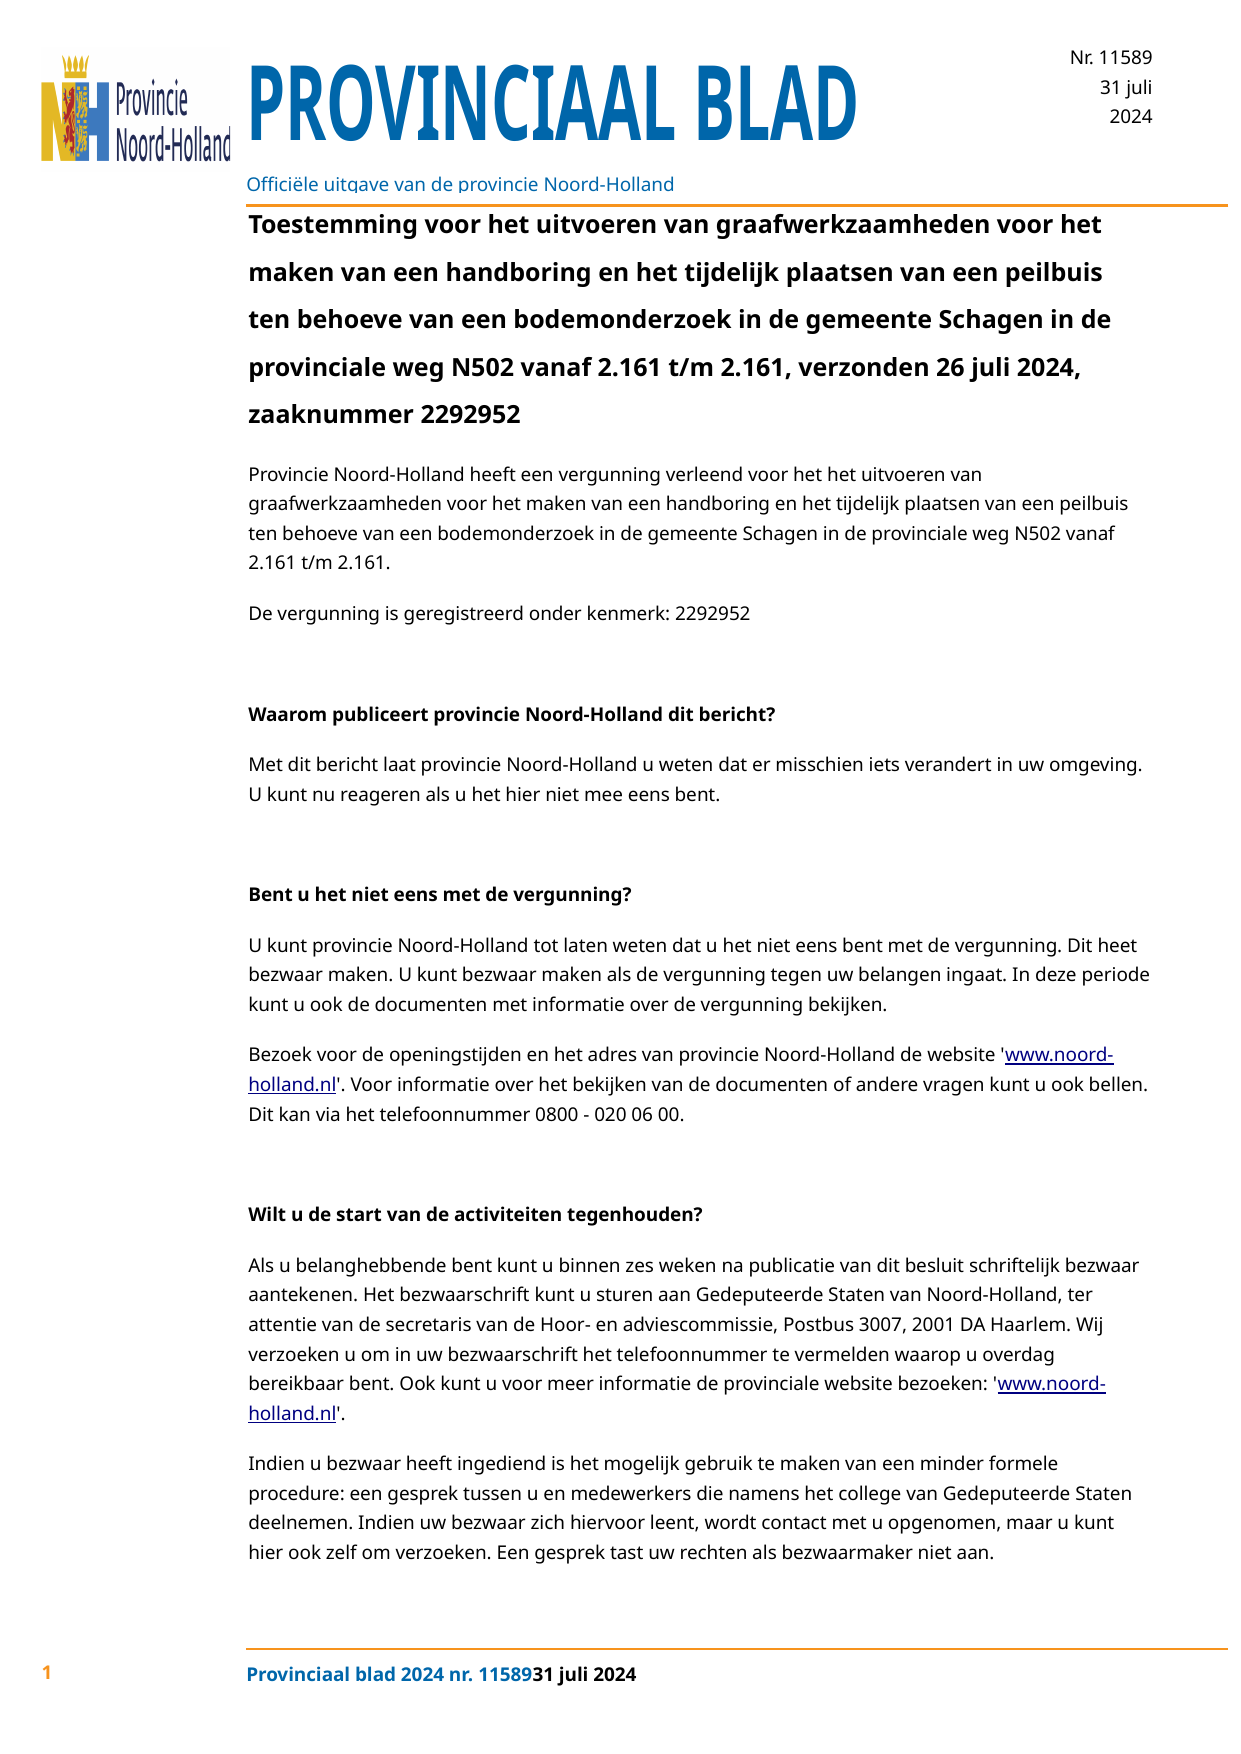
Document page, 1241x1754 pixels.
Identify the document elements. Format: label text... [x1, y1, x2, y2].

text De vergunning is geregistreerd onder kenmerk: 2292952 [248, 600, 1152, 626]
text Bezoek voor de openingstijden en het adres van provincie Noord-Holland de website 'www.noord-holland.nl'. Voor informatie over het bekijken van de documenten of andere vragen kunt u ook bellen. Dit kan via het telefoonnummer 0800 - 020 06 00. [248, 1042, 1152, 1126]
text Waarom publiceert provincie Noord-Holland dit bericht? [248, 701, 1152, 726]
text Bent u het niet eens met de vergunning? [248, 882, 1152, 907]
text U kunt provincie Noord-Holland tot laten weten dat u het niet eens bent met de vergunning. Dit heet bezwaar maken. U kunt bezwaar maken als de vergunning tegen uw belangen ingaat. In deze periode kunt u ook de documenten met informatie over de vergunning bekijken. [248, 932, 1152, 1017]
text Provincie Noord-Holland heeft een vergunning verleend voor het het uitvoeren van graafwerkzaamheden voor het maken van een handboring en het tijdelijk plaatsen van een peilbuis ten behoeve van een bodemonderzoek in de gemeente Schagen in de provinciale weg N502 vanaf 2.161 t/m 2.161. [248, 461, 1152, 575]
text Toestemming voor het uitvoeren van graafwerkzaamheden voor het maken van een handboring en het tijdelijk plaatsen van een peilbuis ten behoeve van een bodemonderzoek in de gemeente Schagen in de provinciale weg N502 vanaf 2.161 t/m 2.161, verzonden 26 juli 2024, zaaknummer 2292952 [248, 207, 1152, 431]
text Als u belanghebbende bent kunt u binnen zes weken na publicatie van dit besluit schriftelijk bezwaar aantekenen. Het bezwaarschrift kunt u sturen aan Gedeputeerde Staten van Noord-Holland, ter attentie van de secretaris van de Hoor- en adviescommissie, Postbus 3007, 2001 DA Haarlem. Wij verzoeken u om in uw bezwaarschrift het telefoonnummer te vermelden waarop u overdag bereikbaar bent. Ook kunt u voor meer informatie de provinciale website bezoeken: 'www.noord-holland.nl'. [248, 1252, 1152, 1426]
text Met dit bericht laat provincie Noord-Holland u weten dat er misschien iets verandert in uw omgeving. U kunt nu reageren als u het hier niet mee eens bent. [248, 751, 1152, 806]
text Indien u bezwaar heeft ingediend is het mogelijk gebruik te maken van een minder formele procedure: een gesprek tussen u en medewerkers die namens het college van Gedeputeerde Staten deelnemen. Indien uw bezwaar zich hiervoor leent, wordt contact met u opgenomen, maar u kunt hier ook zelf om verzoeken. Een gesprek tast uw rechten als bezwaarmaker niet aan. [248, 1450, 1152, 1565]
text Wilt u de start van de activiteiten tegenhouden? [248, 1202, 1152, 1227]
picture [41, 47, 231, 172]
